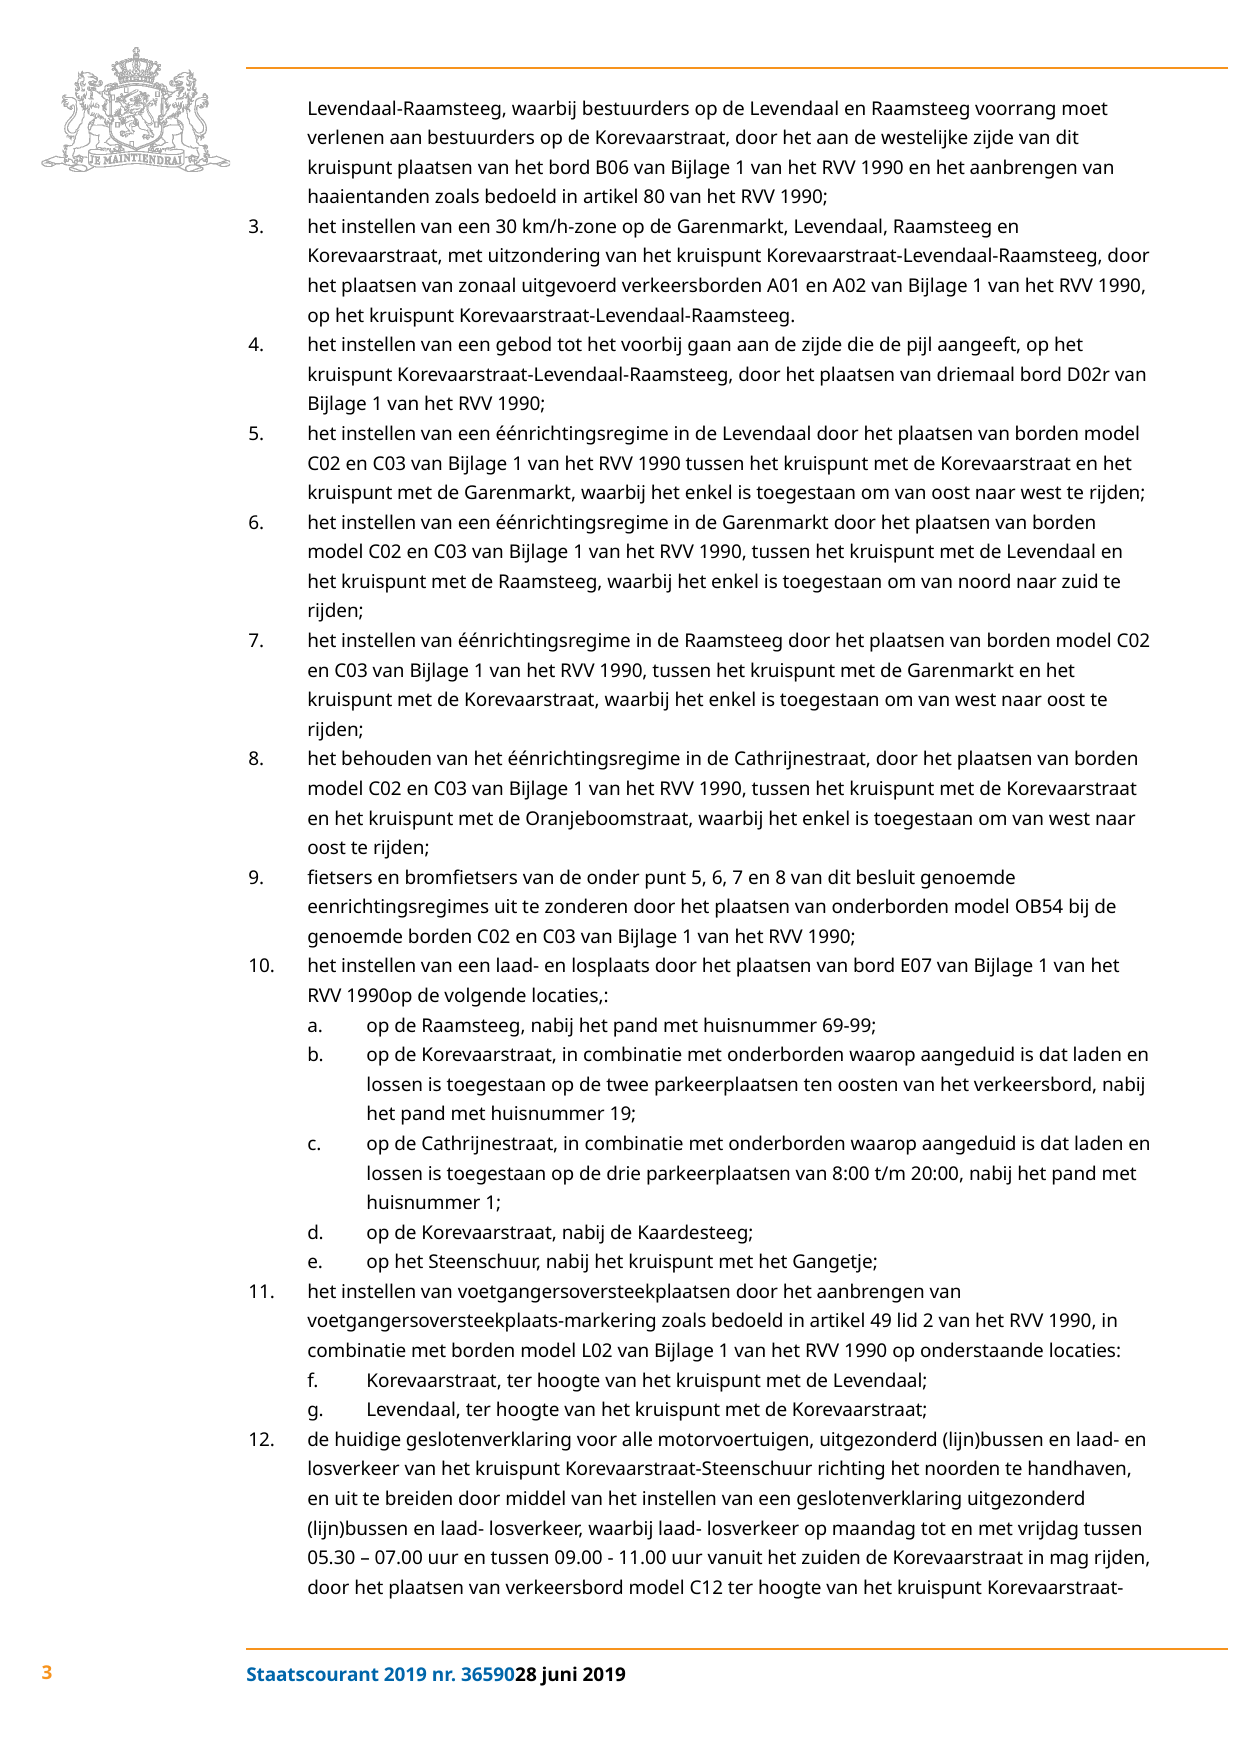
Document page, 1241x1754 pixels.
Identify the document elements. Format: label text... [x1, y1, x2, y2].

list de huidige geslotenverklaring voor alle motorvoertuigen, uitgezonderd (lijn)bussen en laad- en losverkeer van het kruispunt Korevaarstraat-Steenschuur richting het noorden te handhaven, en uit te breiden door middel van het instellen van een geslotenverklaring uitgezonderd (lijn)bussen en laad- losverkeer, waarbij laad- losverkeer op maandag tot en met vrijdag tussen 05.30 – 07.00 uur en tussen 09.00 - 11.00 uur vanuit het zuiden de Korevaarstraat in mag rijden, door het plaatsen van verkeersbord model C12 ter hoogte van het kruispunt Korevaarstraat- [248, 1426, 1152, 1600]
list op de Korevaarstraat, nabij de Kaardesteeg; [307, 1219, 1152, 1245]
list op het Steenschuur, nabij het kruispunt met het Gangetje; [307, 1248, 1152, 1274]
list op de Korevaarstraat, in combinatie met onderborden waarop aangeduid is dat laden en lossen is toegestaan op de twee parkeerplaatsen ten oosten van het verkeersbord, nabij het pand met huisnummer 19; [307, 1041, 1152, 1126]
list Levendaal, ter hoogte van het kruispunt met de Korevaarstraat; [307, 1396, 1152, 1422]
list Levendaal-Raamsteeg, waarbij bestuurders op de Levendaal en Raamsteeg voorrang moet verlenen aan bestuurders op de Korevaarstraat, door het aan de westelijke zijde van dit kruispunt plaatsen van het bord B06 van Bijlage 1 van het RVV 1990 en het aanbrengen van haaientanden zoals bedoeld in artikel 80 van het RVV 1990; [248, 95, 1152, 209]
list op de Raamsteeg, nabij het pand met huisnummer 69-99; [307, 1012, 1152, 1038]
list het instellen van een laad- en losplaats door het plaatsen van bord E07 van Bijlage 1 van het RVV 1990op de volgende locaties,: [248, 953, 1152, 1008]
picture [41, 47, 231, 172]
list het behouden van het éénrichtingsregime in de Cathrijnestraat, door het plaatsen van borden model C02 en C03 van Bijlage 1 van het RVV 1990, tussen het kruispunt met de Korevaarstraat en het kruispunt met de Oranjeboomstraat, waarbij het enkel is toegestaan om van west naar oost te rijden; [248, 746, 1152, 860]
list Korevaarstraat, ter hoogte van het kruispunt met de Levendaal; [307, 1367, 1152, 1393]
list op de Cathrijnestraat, in combinatie met onderborden waarop aangeduid is dat laden en lossen is toegestaan op de drie parkeerplaatsen van 8:00 t/m 20:00, nabij het pand met huisnummer 1; [307, 1130, 1152, 1215]
list het instellen van voetgangersoversteekplaatsen door het aanbrengen van voetgangersoversteekplaats-markering zoals bedoeld in artikel 49 lid 2 van het RVV 1990, in combinatie met borden model L02 van Bijlage 1 van het RVV 1990 op onderstaande locaties: [248, 1278, 1152, 1363]
list fietsers en bromfietsers van de onder punt 5, 6, 7 en 8 van dit besluit genoemde eenrichtingsregimes uit te zonderen door het plaatsen van onderborden model OB54 bij de genoemde borden C02 en C03 van Bijlage 1 van het RVV 1990; [248, 864, 1152, 949]
list het instellen van een éénrichtingsregime in de Levendaal door het plaatsen van borden model C02 en C03 van Bijlage 1 van het RVV 1990 tussen het kruispunt met de Korevaarstraat en het kruispunt met de Garenmarkt, waarbij het enkel is toegestaan om van oost naar west te rijden; [248, 420, 1152, 505]
list het instellen van een éénrichtingsregime in de Garenmarkt door het plaatsen van borden model C02 en C03 van Bijlage 1 van het RVV 1990, tussen het kruispunt met de Levendaal en het kruispunt met de Raamsteeg, waarbij het enkel is toegestaan om van noord naar zuid te rijden; [248, 509, 1152, 623]
list het instellen van een 30 km/h-zone op de Garenmarkt, Levendaal, Raamsteeg en Korevaarstraat, met uitzondering van het kruispunt Korevaarstraat-Levendaal-Raamsteeg, door het plaatsen van zonaal uitgevoerd verkeersborden A01 en A02 van Bijlage 1 van het RVV 1990, op het kruispunt Korevaarstraat-Levendaal-Raamsteeg. [248, 213, 1152, 328]
list het instellen van een gebod tot het voorbij gaan aan de zijde die de pijl aangeeft, op het kruispunt Korevaarstraat-Levendaal-Raamsteeg, door het plaatsen van driemaal bord D02r van Bijlage 1 van het RVV 1990; [248, 331, 1152, 416]
list het instellen van éénrichtingsregime in de Raamsteeg door het plaatsen van borden model C02 en C03 van Bijlage 1 van het RVV 1990, tussen het kruispunt met de Garenmarkt en het kruispunt met de Korevaarstraat, waarbij het enkel is toegestaan om van west naar oost te rijden; [248, 627, 1152, 742]
